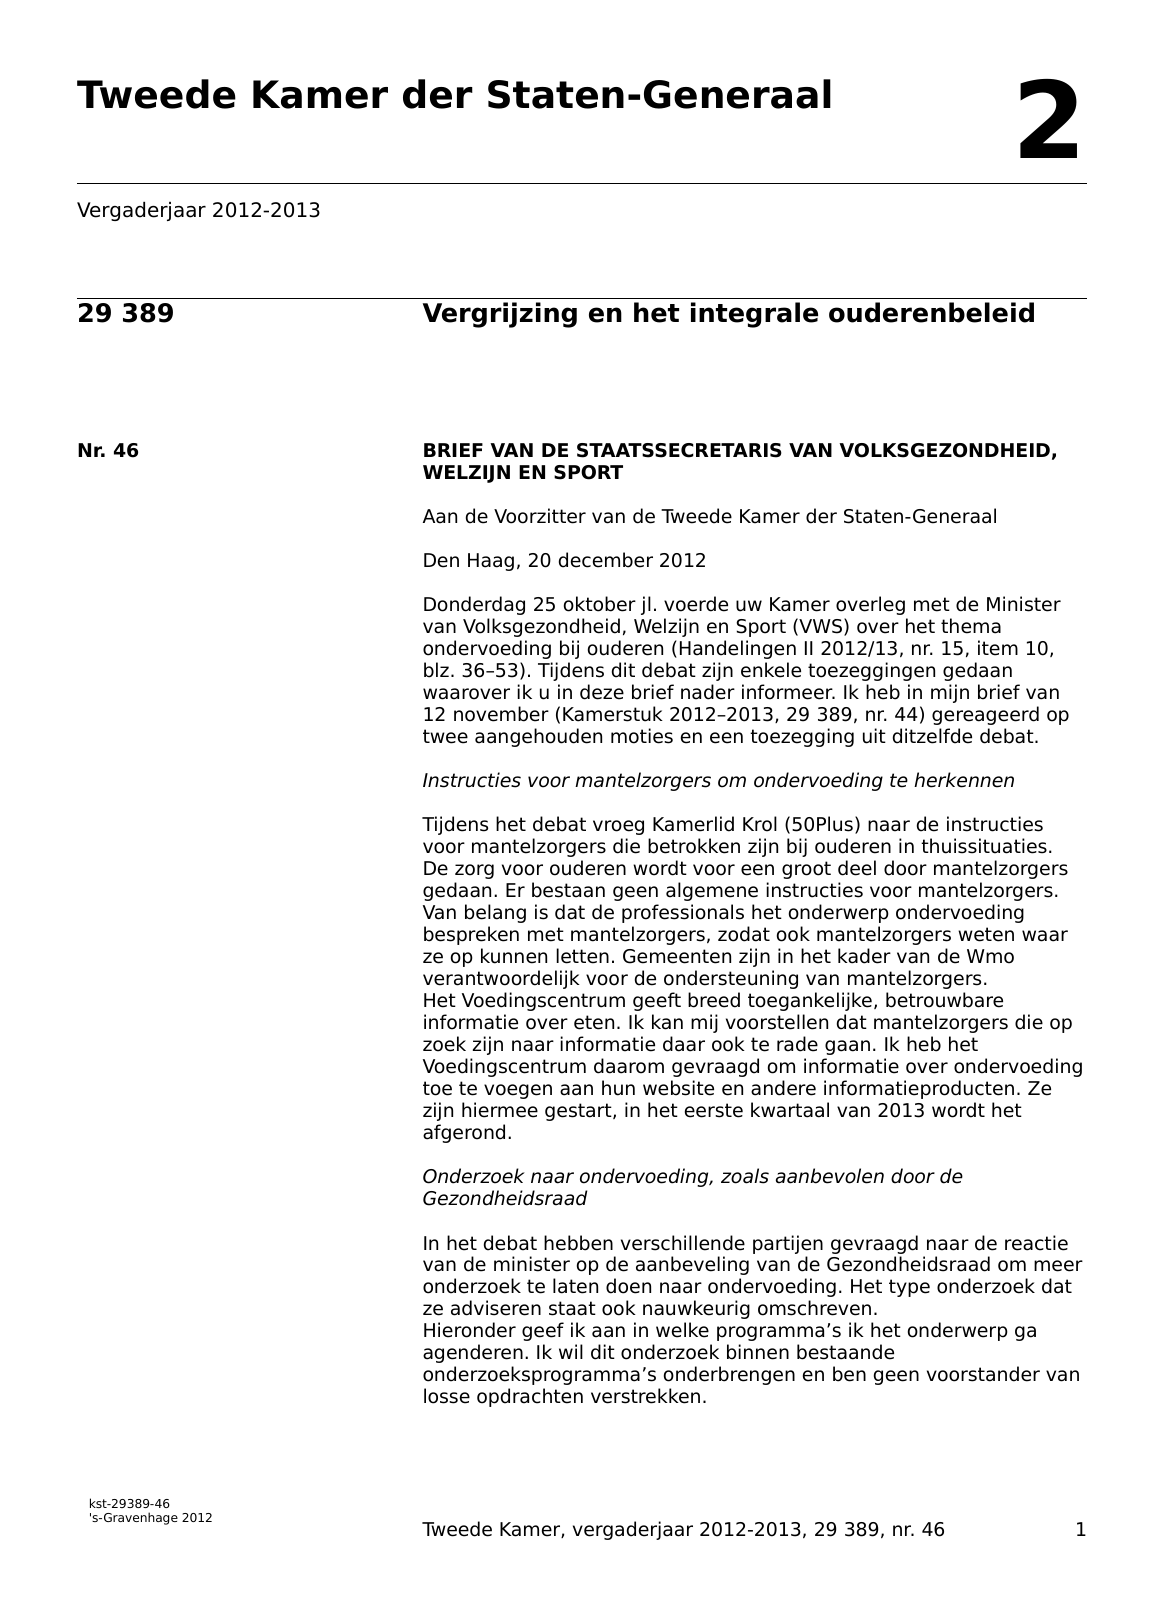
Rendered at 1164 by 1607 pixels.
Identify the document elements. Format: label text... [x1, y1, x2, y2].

text 's-Gravenhage 2012 [88, 1511, 323, 1525]
text Het Voedingscentrum geeft breed toegankelijke, betrouwbare informatie over eten. Ik kan mij voorstellen dat mantelzorgers die op zoek zijn naar informatie daar ook te rade gaan. Ik heb het Voedingscentrum daarom gevraagd om informatie over ondervoeding toe te voegen aan hun website en andere informatieproducten. Ze zijn hiermee gestart, in het eerste kwartaal van 2013 wordt het afgerond. [422, 990, 1087, 1144]
text In het debat hebben verschillende partijen gevraagd naar de reactie van de minister op de aanbeveling van de Gezondheidsraad om meer onderzoek te laten doen naar ondervoeding. Het type onderzoek dat ze adviseren staat ook nauwkeurig omschreven. [422, 1232, 1087, 1320]
subtitle Nr. 46 BRIEF VAN DE STAATSSECRETARIS VAN VOLKSGEZONDHEID, WELZIJN EN SPORT [77, 440, 1087, 484]
text De zorg voor ouderen wordt voor een groot deel door mantelzorgers gedaan. Er bestaan geen algemene instructies voor mantelzorgers. Van belang is dat de professionals het onderwerp ondervoeding bespreken met mantelzorgers, zodat ook mantelzorgers weten waar ze op kunnen letten. Gemeenten zijn in het kader van de Wmo verantwoordelijk voor de ondersteuning van mantelzorgers. [422, 858, 1087, 990]
subtitle 29 389 Vergrijzing en het integrale ouderenbeleid [77, 299, 1087, 329]
text Den Haag, 20 december 2012 [422, 550, 1087, 572]
text kst-29389-46 [88, 1497, 323, 1511]
subtitle Instructies voor mantelzorgers om ondervoeding te herkennen [422, 770, 1087, 792]
text Aan de Voorzitter van de Tweede Kamer der Staten-Generaal [422, 506, 1087, 528]
table_header 2 [886, 59, 1087, 183]
table_header Tweede Kamer der Staten-Generaal [77, 59, 886, 183]
text Tijdens het debat vroeg Kamerlid Krol (50Plus) naar de instructies voor mantelzorgers die betrokken zijn bij ouderen in thuissituaties. [422, 814, 1087, 858]
text Donderdag 25 oktober jl. voerde uw Kamer overleg met de Minister van Volksgezondheid, Welzijn en Sport (VWS) over het thema ondervoeding bij ouderen (Handelingen II 2012/13, nr. 15, item 10, blz. 36–53). Tijdens dit debat zijn enkele toezeggingen gedaan waarover ik u in deze brief nader informeer. Ik heb in mijn brief van 12 november (Kamerstuk 2012–2013, 29 389, nr. 44) gereageerd op twee aangehouden moties en een toezegging uit ditzelfde debat. [422, 594, 1087, 748]
table_cell Vergaderjaar 2012-2013 [77, 184, 1087, 298]
subtitle Onderzoek naar ondervoeding, zoals aanbevolen door de Gezondheidsraad [422, 1166, 1087, 1210]
text Hieronder geef ik aan in welke programma’s ik het onderwerp ga agenderen. Ik wil dit onderzoek binnen bestaande onderzoeksprogramma’s onderbrengen en ben geen voorstander van losse opdrachten verstrekken. [422, 1320, 1087, 1408]
